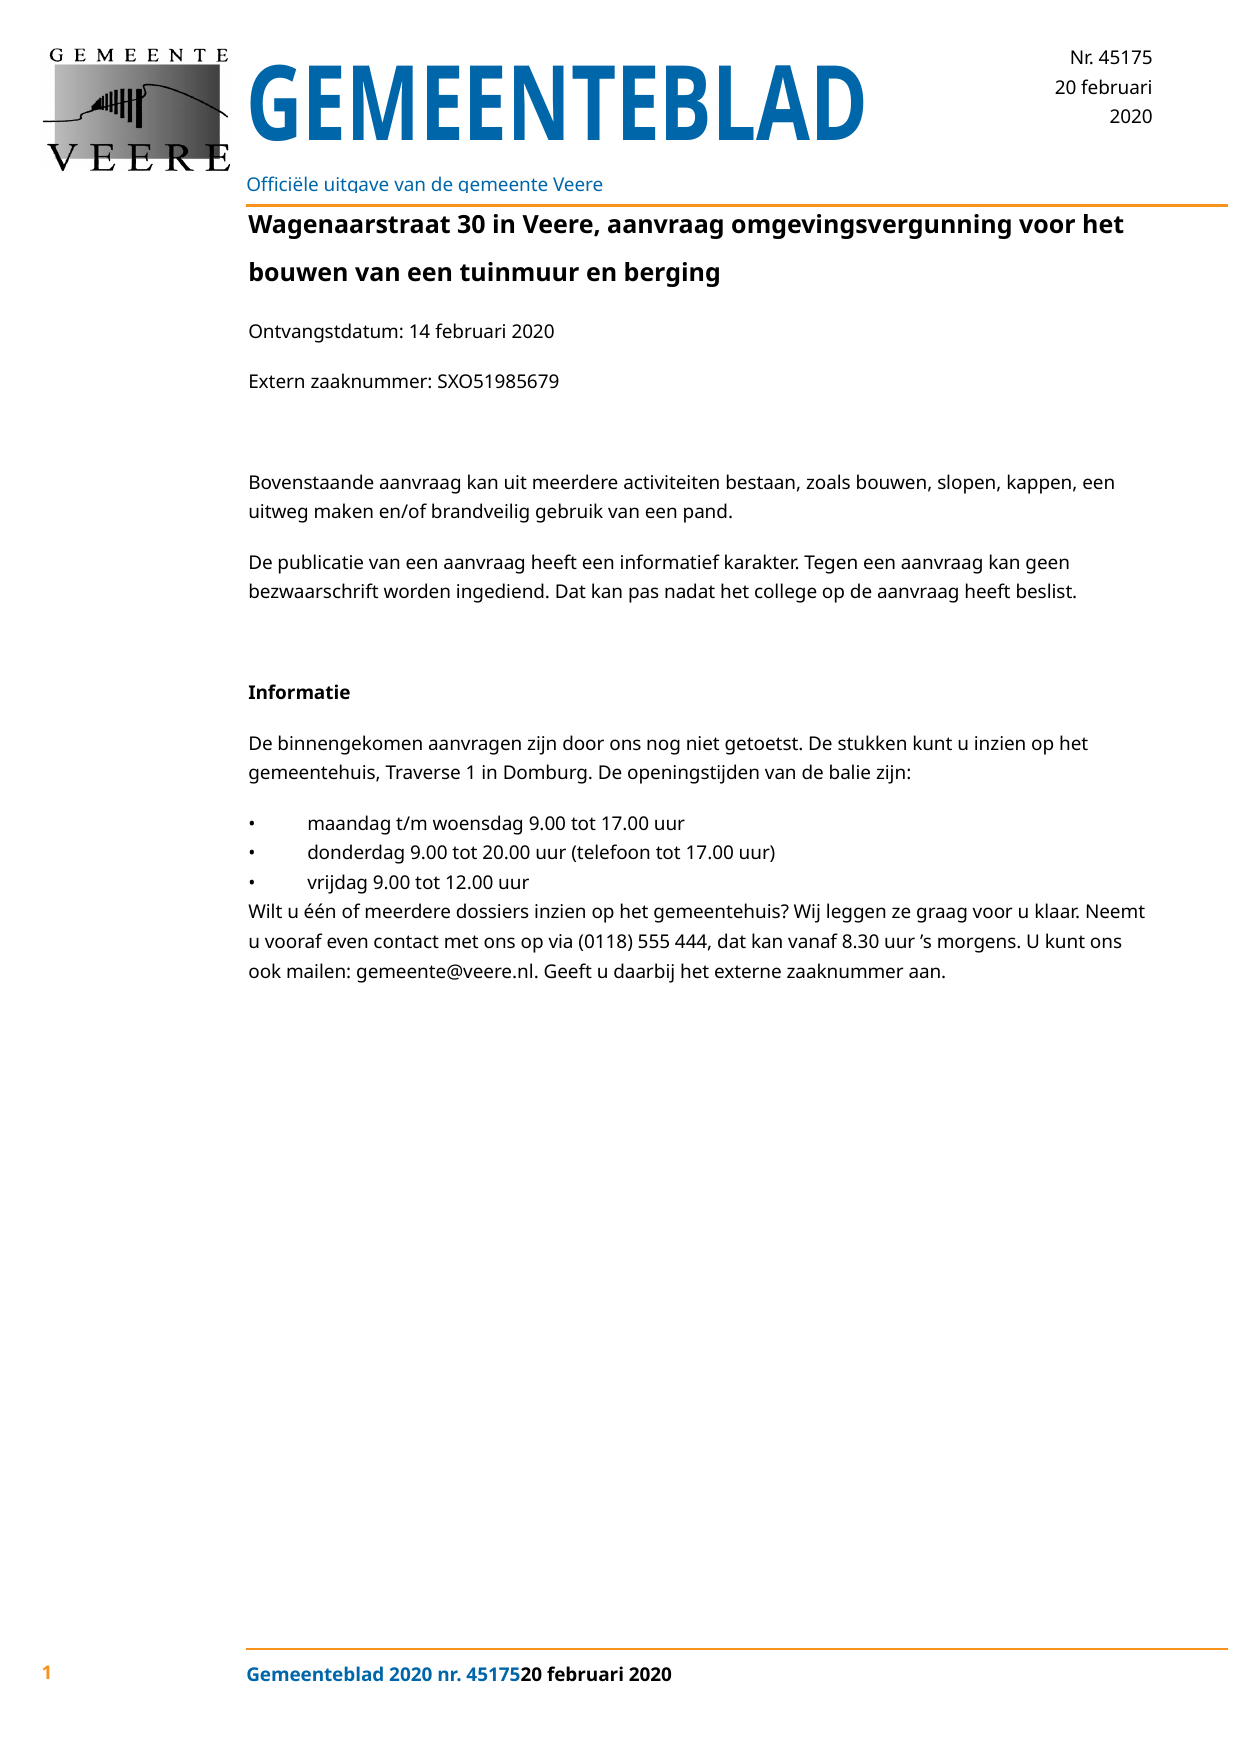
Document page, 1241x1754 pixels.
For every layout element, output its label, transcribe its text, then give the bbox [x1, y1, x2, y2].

text Informatie [248, 679, 1152, 705]
list donderdag 9.00 tot 20.00 uur (telefoon tot 17.00 uur) [248, 839, 1152, 865]
text Ontvangstdatum: 14 februari 2020 [248, 318, 1152, 344]
text Wilt u één of meerdere dossiers inzien op het gemeentehuis? Wij leggen ze graag voor u klaar. Neemt u vooraf even contact met ons op via (0118) 555 444, dat kan vanaf 8.30 uur ’s morgens. U kunt ons ook mailen: gemeente@veere.nl. Geeft u daarbij het externe zaaknummer aan. [248, 899, 1152, 984]
text Bovenstaande aanvraag kan uit meerdere activiteiten bestaan, zoals bouwen, slopen, kappen, een uitweg maken en/of brandveilig gebruik van een pand. [248, 469, 1152, 524]
text De publicatie van een aanvraag heeft een informatief karakter. Tegen een aanvraag kan geen bezwaarschrift worden ingediend. Dat kan pas nadat het college op de aanvraag heeft beslist. [248, 549, 1152, 604]
list vrijdag 9.00 tot 12.00 uur [248, 869, 1152, 895]
text Extern zaaknummer: SXO51985679 [248, 368, 1152, 394]
text De binnengekomen aanvragen zijn door ons nog niet getoetst. De stukken kunt u inzien op het gemeentehuis, Traverse 1 in Domburg. De openingstijden van de balie zijn: [248, 730, 1152, 785]
text Wagenaarstraat 30 in Veere, aanvraag omgevingsvergunning voor het bouwen van een tuinmuur en berging [248, 207, 1152, 288]
list maandag t/m woensdag 9.00 tot 17.00 uur [248, 810, 1152, 836]
picture [41, 47, 231, 172]
